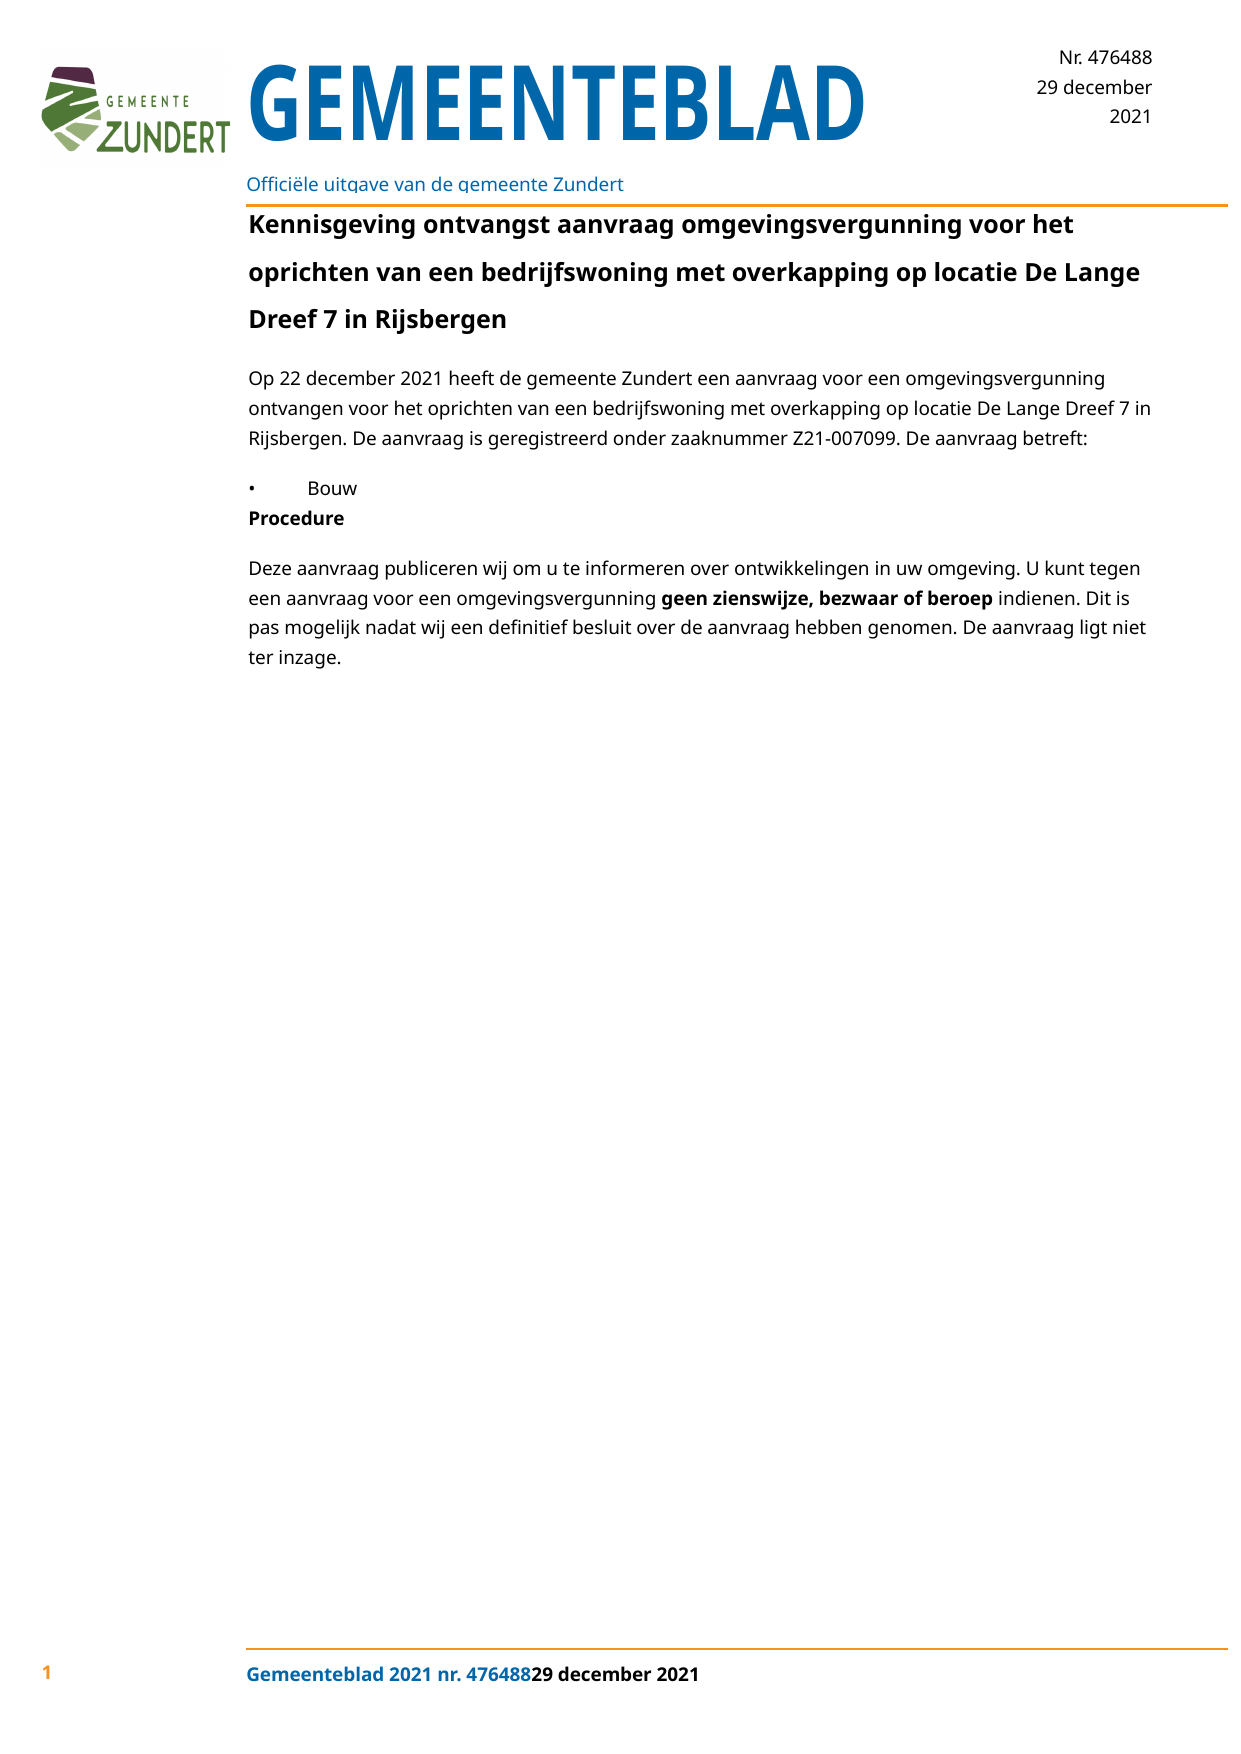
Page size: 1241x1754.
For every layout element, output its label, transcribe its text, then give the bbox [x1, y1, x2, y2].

text Kennisgeving ontvangst aanvraag omgevingsvergunning voor het oprichten van een bedrijfswoning met overkapping op locatie De Lange Dreef 7 in Rijsbergen [248, 207, 1152, 336]
text Deze aanvraag publiceren wij om u te informeren over ontwikkelingen in uw omgeving. U kunt tegen een aanvraag voor een omgevingsvergunning geen zienswijze, bezwaar of beroep indienen. Dit is pas mogelijk nadat wij een definitief besluit over de aanvraag hebben genomen. De aanvraag ligt niet ter inzage. [248, 555, 1152, 669]
list Bouw [248, 475, 1152, 501]
text Op 22 december 2021 heeft de gemeente Zundert een aanvraag voor een omgevingsvergunning ontvangen voor het oprichten van een bedrijfswoning met overkapping op locatie De Lange Dreef 7 in Rijsbergen. De aanvraag is geregistreerd onder zaaknummer Z21-007099. De aanvraag betreft: [248, 366, 1152, 450]
picture [41, 47, 231, 172]
text Procedure [248, 505, 1152, 530]
